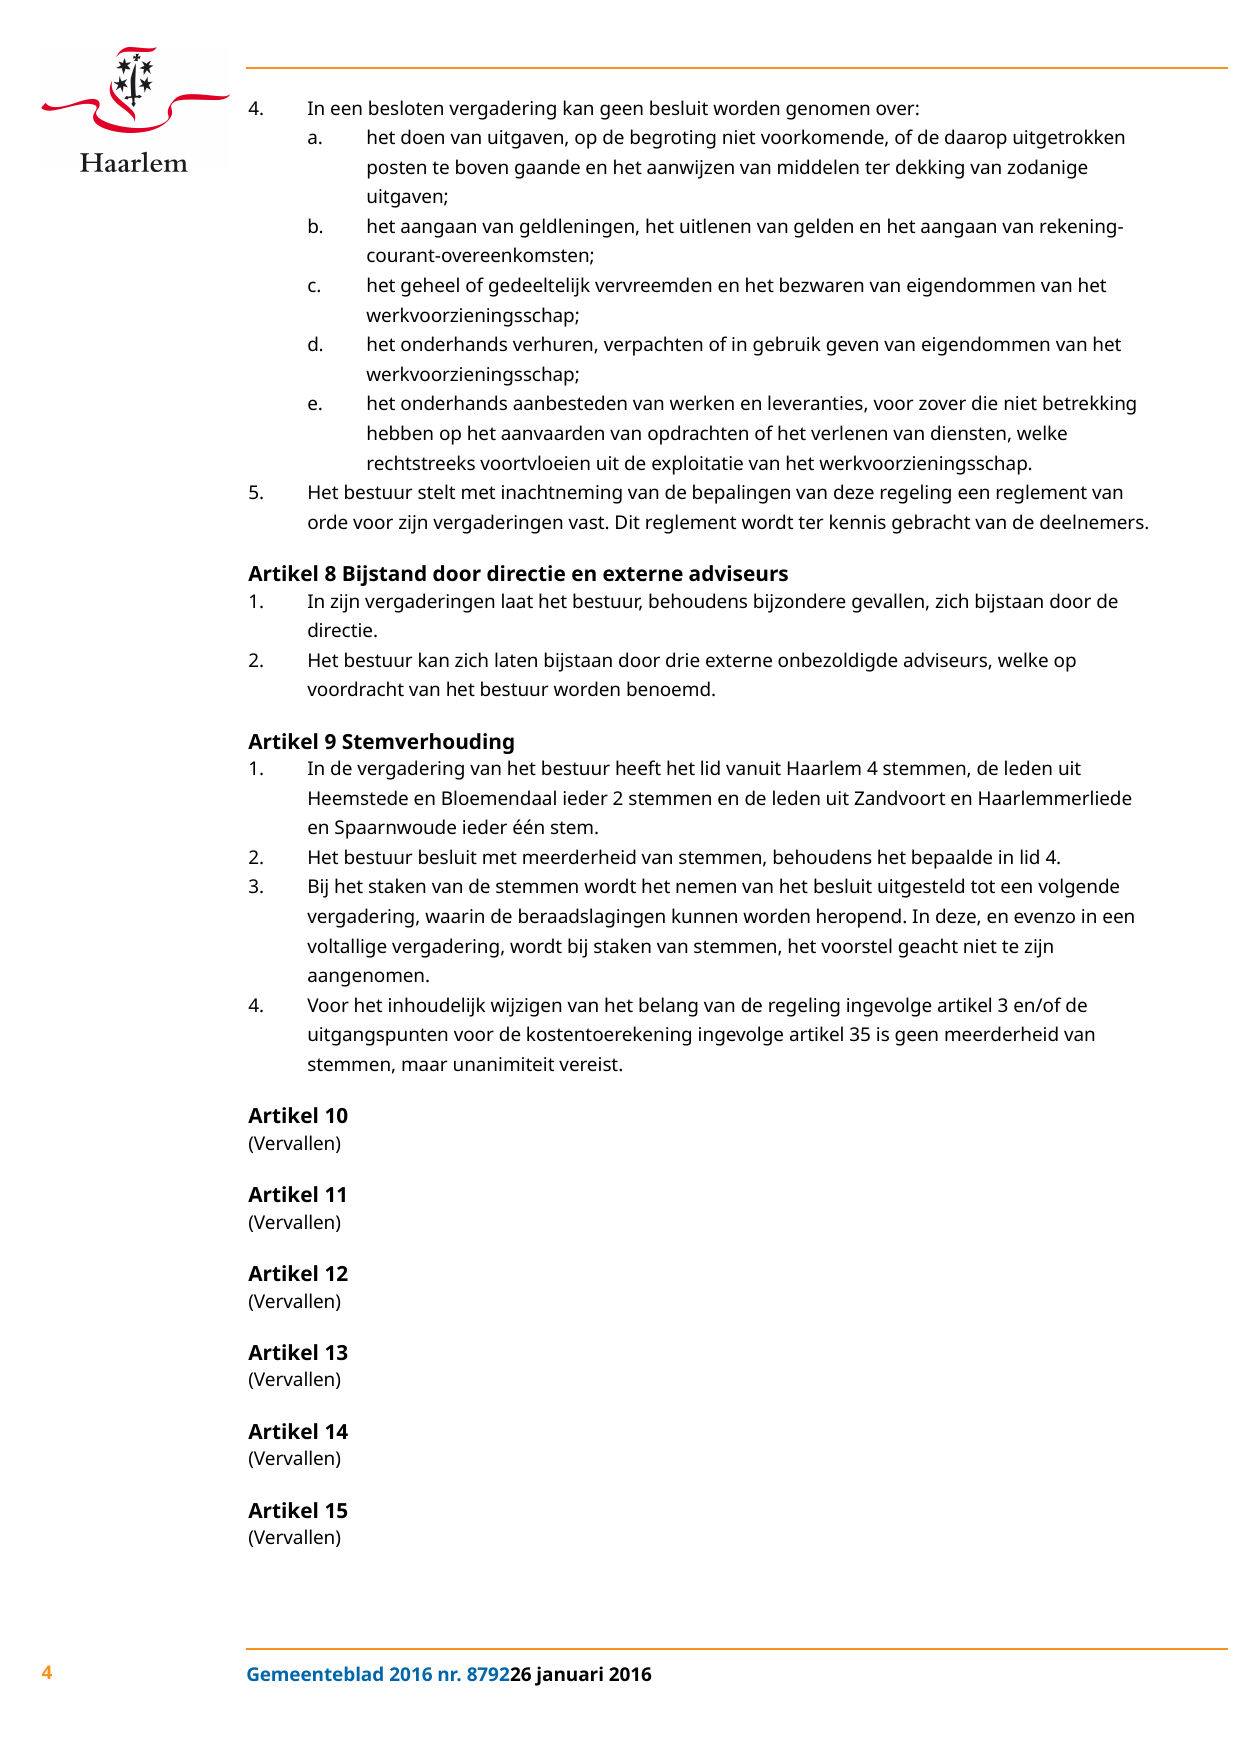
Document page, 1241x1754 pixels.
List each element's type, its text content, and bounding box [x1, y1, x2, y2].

text Artikel 9 Stemverhouding [248, 727, 1152, 755]
list Het bestuur stelt met inachtneming van de bepalingen van deze regeling een reglement van orde voor zijn vergaderingen vast. Dit reglement wordt ter kennis gebracht van de deelnemers. [248, 479, 1152, 535]
picture [41, 47, 231, 172]
text (Vervallen) [248, 1446, 1152, 1471]
text (Vervallen) [248, 1524, 1152, 1550]
text Artikel 8 Bijstand door directie en externe adviseurs [248, 559, 1152, 588]
list het onderhands verhuren, verpachten of in gebruik geven van eigendommen van het werkvoorzieningsschap; [307, 331, 1152, 387]
list het geheel of gedeeltelijk vervreemden en het bezwaren van eigendommen van het werkvoorzieningsschap; [307, 272, 1152, 328]
list het doen van uitgaven, op de begroting niet voorkomende, of de daarop uitgetrokken posten te boven gaande en het aanwijzen van middelen ter dekking van zodanige uitgaven; [307, 124, 1152, 209]
list Voor het inhoudelijk wijzigen van het belang van de regeling ingevolge artikel 3 en/of de uitgangspunten voor de kostentoerekening ingevolge artikel 35 is geen meerderheid van stemmen, maar unanimiteit vereist. [248, 992, 1152, 1077]
list In zijn vergaderingen laat het bestuur, behoudens bijzondere gevallen, zich bijstaan door de directie. [248, 588, 1152, 643]
text Artikel 14 [248, 1417, 1152, 1446]
list In de vergadering van het bestuur heeft het lid vanuit Haarlem 4 stemmen, de leden uit Heemstede en Bloemendaal ieder 2 stemmen en de leden uit Zandvoort en Haarlemmerliede en Spaarnwoude ieder één stem. [248, 755, 1152, 840]
list het onderhands aanbesteden van werken en leveranties, voor zover die niet betrekking hebben op het aanvaarden van opdrachten of het verlenen van diensten, welke rechtstreeks voortvloeien uit de exploitatie van het werkvoorzieningsschap. [307, 391, 1152, 476]
text Artikel 13 [248, 1338, 1152, 1367]
list Bij het staken van de stemmen wordt het nemen van het besluit uitgesteld tot een volgende vergadering, waarin de beraadslagingen kunnen worden heropend. In deze, en evenzo in een voltallige vergadering, wordt bij staken van stemmen, het voorstel geacht niet te zijn aangenomen. [248, 874, 1152, 988]
text Artikel 15 [248, 1496, 1152, 1524]
list Het bestuur kan zich laten bijstaan door drie externe onbezoldigde adviseurs, welke op voordracht van het bestuur worden benoemd. [248, 647, 1152, 702]
list het aangaan van geldleningen, het uitlenen van gelden en het aangaan van rekening-courant-overeenkomsten; [307, 213, 1152, 268]
list In een besloten vergadering kan geen besluit worden genomen over: [248, 95, 1152, 121]
list Het bestuur besluit met meerderheid van stemmen, behoudens het bepaalde in lid 4. [248, 844, 1152, 870]
text Artikel 11 [248, 1181, 1152, 1209]
text Artikel 10 [248, 1102, 1152, 1130]
text (Vervallen) [248, 1288, 1152, 1313]
text (Vervallen) [248, 1130, 1152, 1156]
text Artikel 12 [248, 1259, 1152, 1288]
text (Vervallen) [248, 1367, 1152, 1392]
text (Vervallen) [248, 1209, 1152, 1235]
